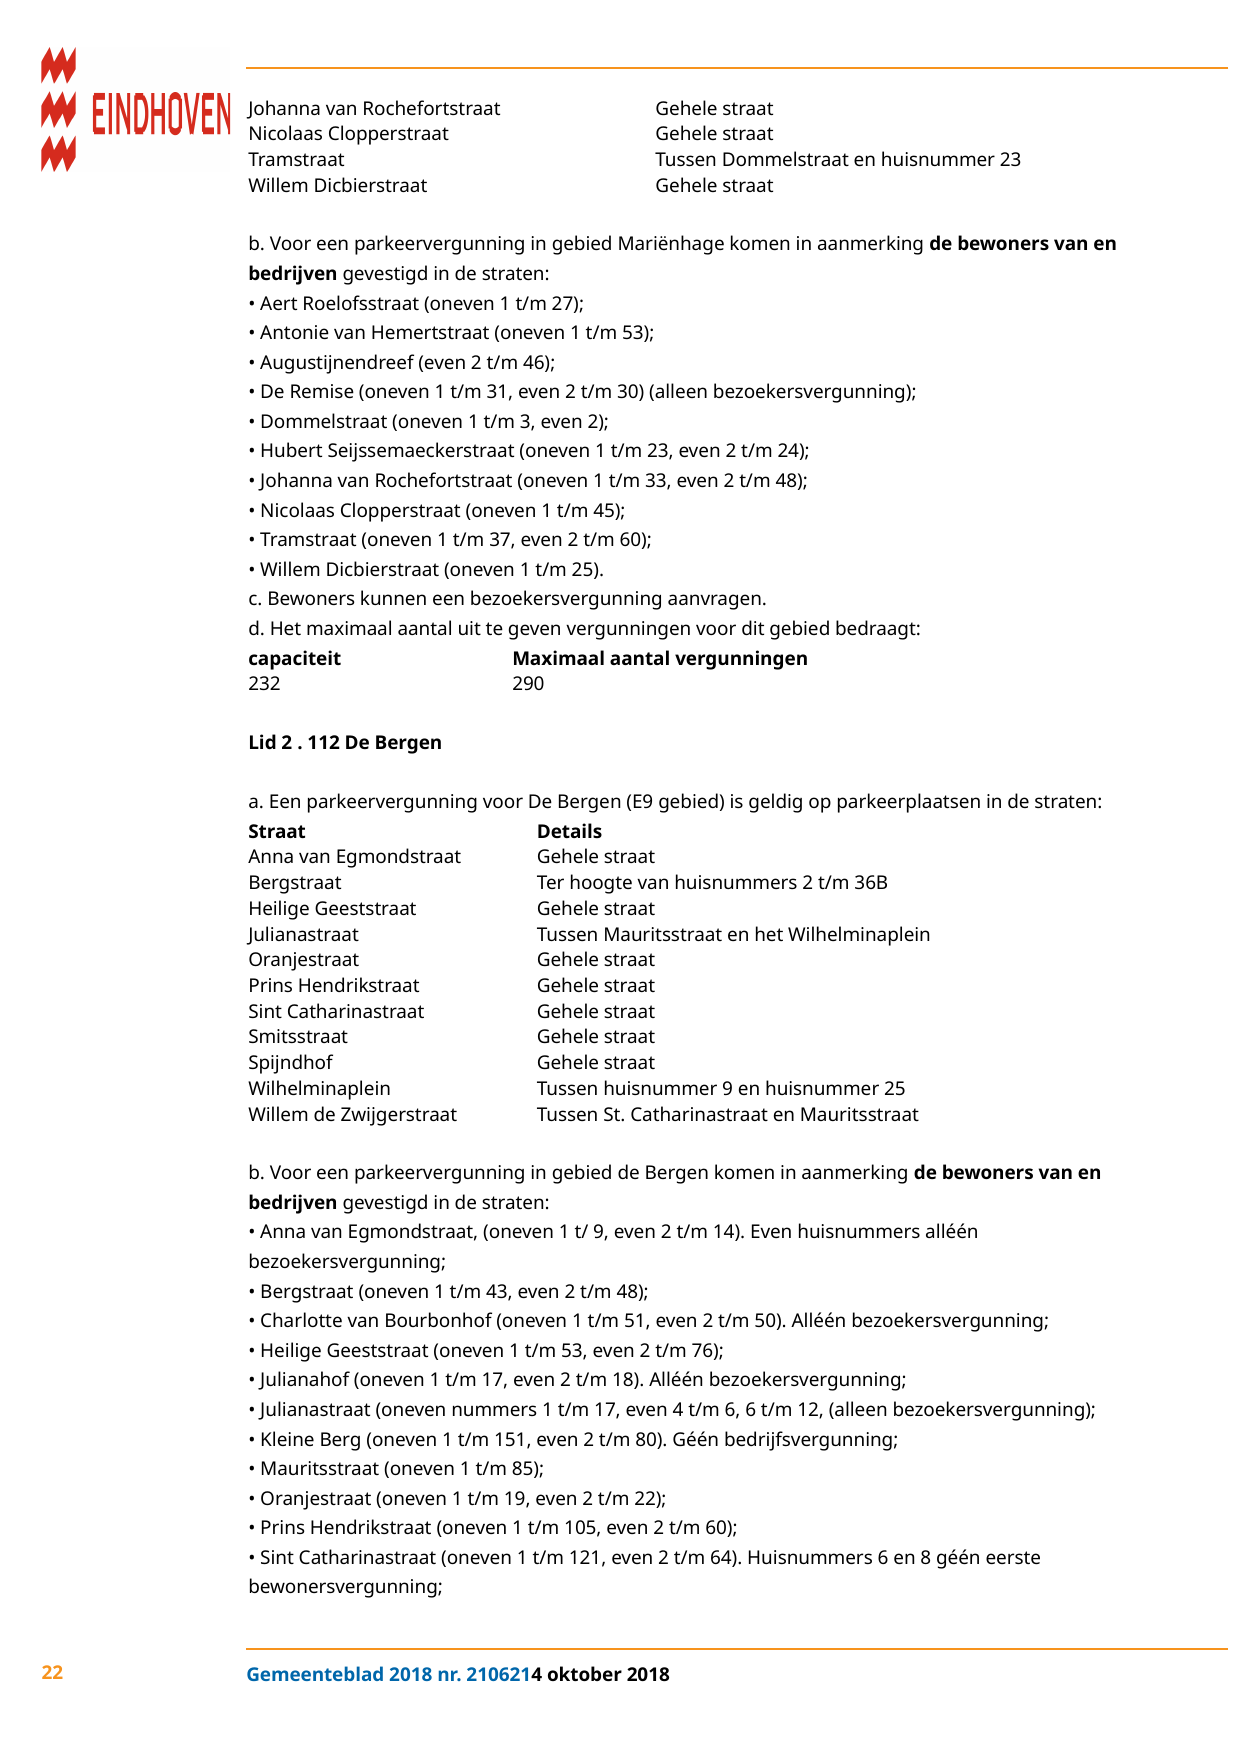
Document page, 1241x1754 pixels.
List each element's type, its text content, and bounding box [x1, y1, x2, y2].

text • Tramstraat (oneven 1 t/m 37, even 2 t/m 60); [248, 526, 1152, 552]
table_cell Smitsstraat [248, 1024, 537, 1049]
table_cell Bergstraat [248, 869, 537, 895]
text b. Voor een parkeervergunning in gebied Mariënhage komen in aanmerking de bewoners van en bedrijven gevestigd in de straten: [248, 231, 1152, 286]
table_cell Tussen huisnummer 9 en huisnummer 25 [537, 1075, 1152, 1101]
text a. Een parkeervergunning voor De Bergen (E9 gebied) is geldig op parkeerplaatsen in de straten: [248, 788, 1152, 814]
table_cell Gehele straat [655, 95, 1152, 121]
table_cell Wilhelminaplein [248, 1075, 537, 1101]
table_cell Gehele straat [537, 998, 1152, 1024]
table_cell Julianastraat [248, 921, 537, 947]
text • Aert Roelofsstraat (oneven 1 t/m 27); [248, 290, 1152, 315]
text • Hubert Seijssemaeckerstraat (oneven 1 t/m 23, even 2 t/m 24); [248, 438, 1152, 463]
table_cell Heilige Geeststraat [248, 895, 537, 921]
text • De Remise (oneven 1 t/m 31, even 2 t/m 30) (alleen bezoekersvergunning); [248, 378, 1152, 404]
table_cell 290 [512, 671, 1152, 696]
table_cell Tramstraat [248, 146, 655, 172]
text • Willem Dicbierstraat (oneven 1 t/m 25). [248, 556, 1152, 582]
text • Oranjestraat (oneven 1 t/m 19, even 2 t/m 22); [248, 1485, 1152, 1511]
table_cell Gehele straat [655, 172, 1152, 198]
text c. Bewoners kunnen een bezoekersvergunning aanvragen. [248, 586, 1152, 611]
table_cell Gehele straat [537, 1024, 1152, 1049]
table_cell Anna van Egmondstraat [248, 844, 537, 869]
table_cell Gehele straat [537, 972, 1152, 998]
table_cell Gehele straat [537, 1050, 1152, 1075]
text • Nicolaas Clopperstraat (oneven 1 t/m 45); [248, 497, 1152, 522]
text • Kleine Berg (oneven 1 t/m 151, even 2 t/m 80). Géén bedrijfsvergunning; [248, 1426, 1152, 1451]
table_cell Gehele straat [537, 895, 1152, 921]
table_cell Tussen St. Catharinastraat en Mauritsstraat [537, 1101, 1152, 1127]
text • Mauritsstraat (oneven 1 t/m 85); [248, 1455, 1152, 1481]
text • Johanna van Rochefortstraat (oneven 1 t/m 33, even 2 t/m 48); [248, 467, 1152, 493]
picture [41, 47, 231, 172]
table_cell 232 [248, 671, 512, 696]
text • Julianahof (oneven 1 t/m 17, even 2 t/m 18). Alléén bezoekersvergunning; [248, 1367, 1152, 1392]
table_cell Johanna van Rochefortstraat [248, 95, 655, 121]
text Lid 2 . 112 De Bergen [248, 729, 1152, 755]
table_cell Gehele straat [655, 121, 1152, 146]
text d. Het maximaal aantal uit te geven vergunningen voor dit gebied bedraagt: [248, 615, 1152, 641]
text • Bergstraat (oneven 1 t/m 43, even 2 t/m 48); [248, 1278, 1152, 1303]
text • Dommelstraat (oneven 1 t/m 3, even 2); [248, 408, 1152, 434]
table_cell Tussen Dommelstraat en huisnummer 23 [655, 146, 1152, 172]
table_cell Willem Dicbierstraat [248, 172, 655, 198]
text • Anna van Egmondstraat, (oneven 1 t/ 9, even 2 t/m 14). Even huisnummers alléén bezoekersvergunning; [248, 1219, 1152, 1274]
table_cell Prins Hendrikstraat [248, 972, 537, 998]
text • Julianastraat (oneven nummers 1 t/m 17, even 4 t/m 6, 6 t/m 12, (alleen bezoekersvergunning); [248, 1396, 1152, 1422]
table_cell Gehele straat [537, 947, 1152, 972]
table_cell Tussen Mauritsstraat en het Wilhelminaplein [537, 921, 1152, 947]
table_cell Nicolaas Clopperstraat [248, 121, 655, 146]
text • Charlotte van Bourbonhof (oneven 1 t/m 51, even 2 t/m 50). Alléén bezoekersvergunning; [248, 1307, 1152, 1333]
text • Antonie van Hemertstraat (oneven 1 t/m 53); [248, 319, 1152, 345]
table_header capaciteit [248, 645, 512, 671]
text • Augustijnendreef (even 2 t/m 46); [248, 349, 1152, 374]
table_cell Gehele straat [537, 844, 1152, 869]
text • Heilige Geeststraat (oneven 1 t/m 53, even 2 t/m 76); [248, 1337, 1152, 1363]
table_header Maximaal aantal vergunningen [512, 645, 1152, 671]
table_cell Spijndhof [248, 1050, 537, 1075]
table_cell Willem de Zwijgerstraat [248, 1101, 537, 1127]
text • Prins Hendrikstraat (oneven 1 t/m 105, even 2 t/m 60); [248, 1514, 1152, 1540]
table_cell Sint Catharinastraat [248, 998, 537, 1024]
table_header Details [537, 818, 1152, 844]
text • Sint Catharinastraat (oneven 1 t/m 121, even 2 t/m 64). Huisnummers 6 en 8 géén eerste bewonersvergunning; [248, 1544, 1152, 1599]
text b. Voor een parkeervergunning in gebied de Bergen komen in aanmerking de bewoners van en bedrijven gevestigd in de straten: [248, 1159, 1152, 1215]
table_header Straat [248, 818, 537, 844]
table_cell Oranjestraat [248, 947, 537, 972]
table_cell Ter hoogte van huisnummers 2 t/m 36B [537, 869, 1152, 895]
